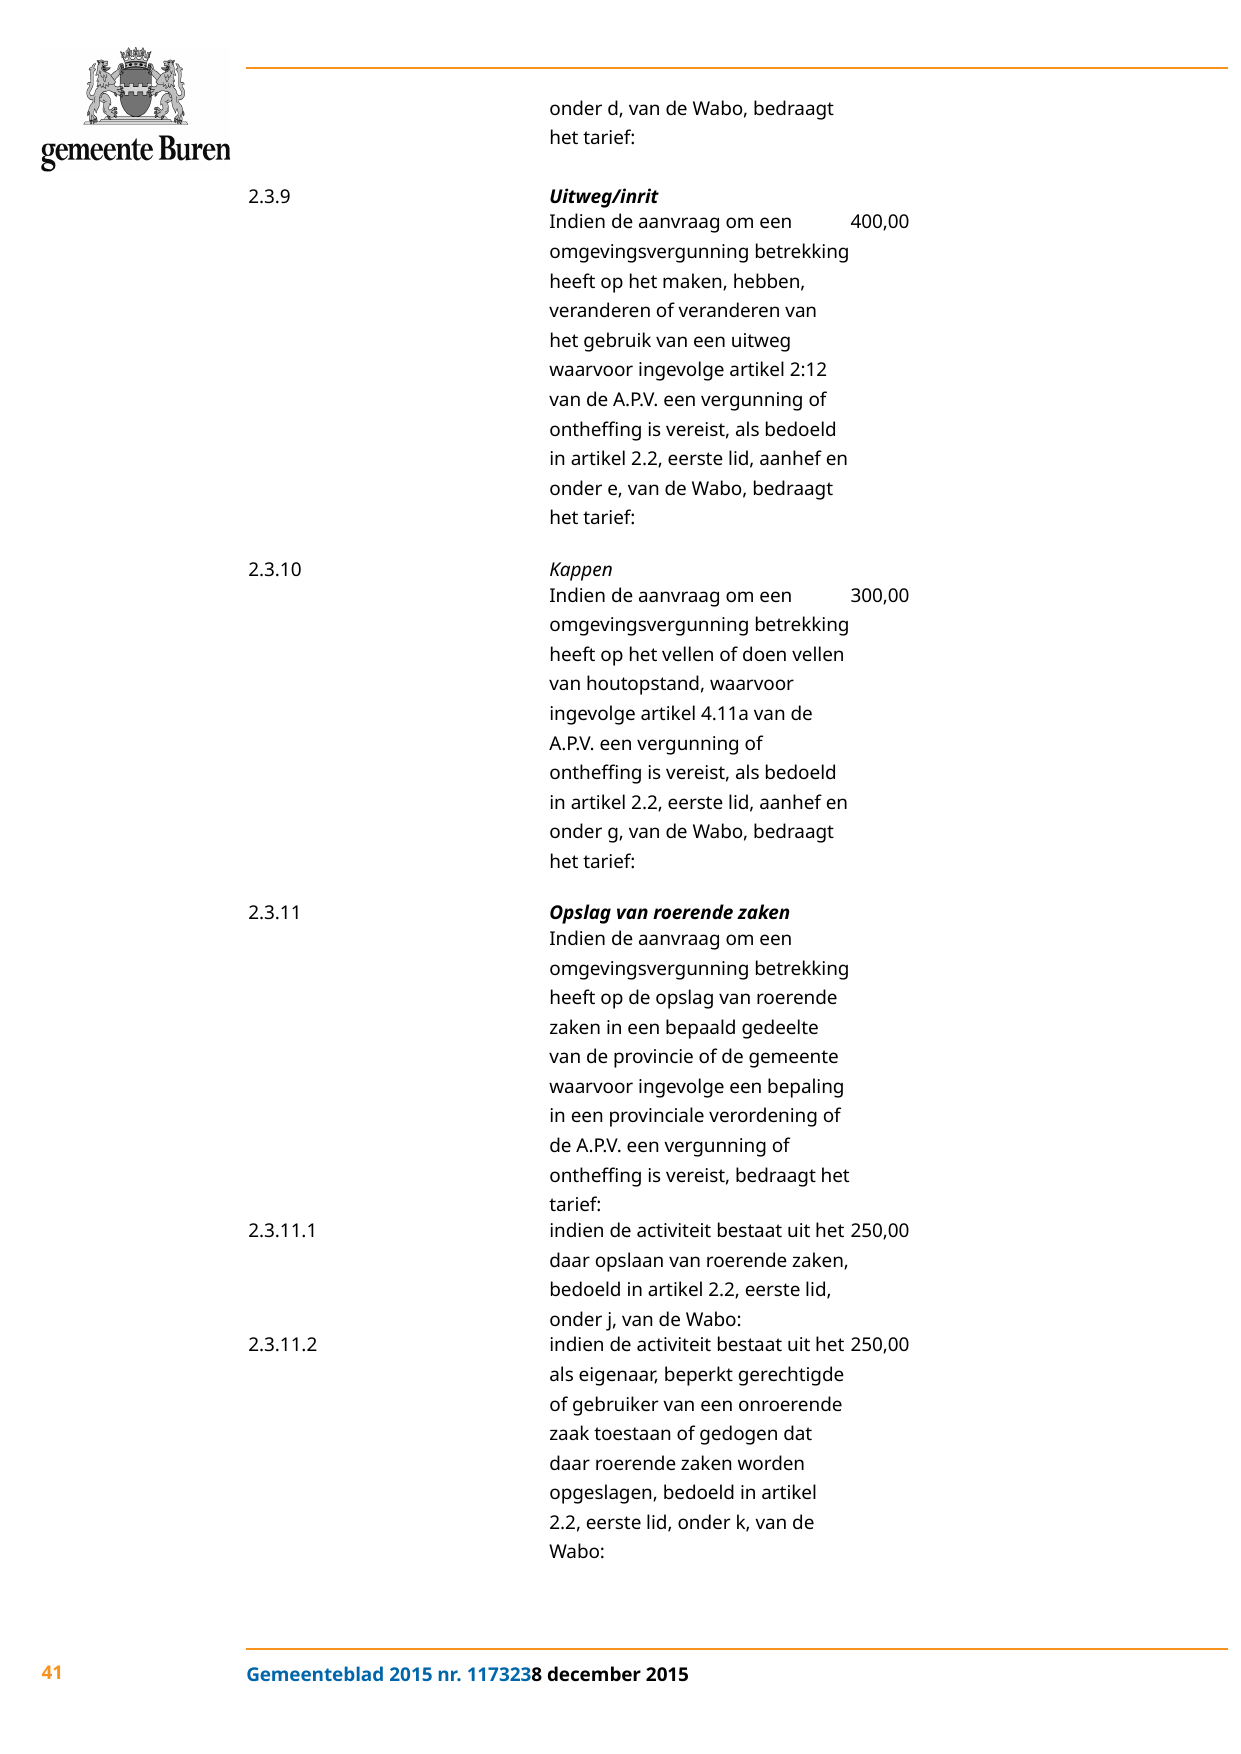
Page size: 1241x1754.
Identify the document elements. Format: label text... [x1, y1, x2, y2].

table_cell 2.3.11 [248, 900, 549, 925]
table_cell indien de activiteit bestaat uit het daar opslaan van roerende zaken, bedoeld in artikel 2.2, eerste lid, onder j, van de Wabo: [549, 1217, 850, 1332]
table_cell [248, 925, 549, 1217]
table_cell Indien de aanvraag om een omgevingsvergunning betrekking heeft op het vellen of doen vellen van houtopstand, waarvoor ingevolge artikel 4.11a van de A.P.V. een vergunning of ontheffing is vereist, als bedoeld in artikel 2.2, eerste lid, aanhef en onder g, van de Wabo, bedraagt het tarief: [549, 582, 850, 874]
table_cell 400,00 [850, 209, 1152, 530]
table_cell [248, 209, 549, 530]
picture [41, 47, 231, 172]
table_header 2.3.9 [248, 183, 549, 209]
table_cell [850, 95, 1152, 150]
table_cell [549, 874, 850, 899]
table_cell [248, 530, 549, 556]
table_cell [850, 925, 1152, 1217]
table_cell 2.3.10 [248, 556, 549, 582]
table_cell [549, 1565, 850, 1590]
table_cell [850, 900, 1152, 925]
table_cell [850, 556, 1152, 582]
table_cell 250,00 [850, 1217, 1152, 1332]
table_cell [850, 1565, 1152, 1590]
table_cell [850, 530, 1152, 556]
table_cell Opslag van roerende zaken [549, 900, 850, 925]
table_cell [549, 530, 850, 556]
table_header Uitweg/inrit [549, 183, 850, 209]
table_cell 2.3.11.1 [248, 1217, 549, 1332]
table_header [850, 183, 1152, 209]
table_cell [248, 95, 549, 150]
table_cell onder d, van de Wabo, bedraagt het tarief: [549, 95, 850, 150]
table_cell [248, 1565, 549, 1590]
table_cell Kappen [549, 556, 850, 582]
table_cell 250,00 [850, 1332, 1152, 1564]
table_cell 2.3.11.2 [248, 1332, 549, 1564]
table_cell [850, 874, 1152, 899]
table_cell indien de activiteit bestaat uit het als eigenaar, beperkt gerechtigde of gebruiker van een onroerende zaak toestaan of gedogen dat daar roerende zaken worden opgeslagen, bedoeld in artikel 2.2, eerste lid, onder k, van de Wabo: [549, 1332, 850, 1564]
table_cell [248, 874, 549, 899]
table_cell 300,00 [850, 582, 1152, 874]
table_cell Indien de aanvraag om een omgevingsvergunning betrekking heeft op het maken, hebben, veranderen of veranderen van het gebruik van een uitweg waarvoor ingevolge artikel 2:12 van de A.P.V. een vergunning of ontheffing is vereist, als bedoeld in artikel 2.2, eerste lid, aanhef en onder e, van de Wabo, bedraagt het tarief: [549, 209, 850, 530]
table_cell [248, 582, 549, 874]
table_cell Indien de aanvraag om een omgevingsvergunning betrekking heeft op de opslag van roerende zaken in een bepaald gedeelte van de provincie of de gemeente waarvoor ingevolge een bepaling in een provinciale verordening of de A.P.V. een vergunning of ontheffing is vereist, bedraagt het tarief: [549, 925, 850, 1217]
